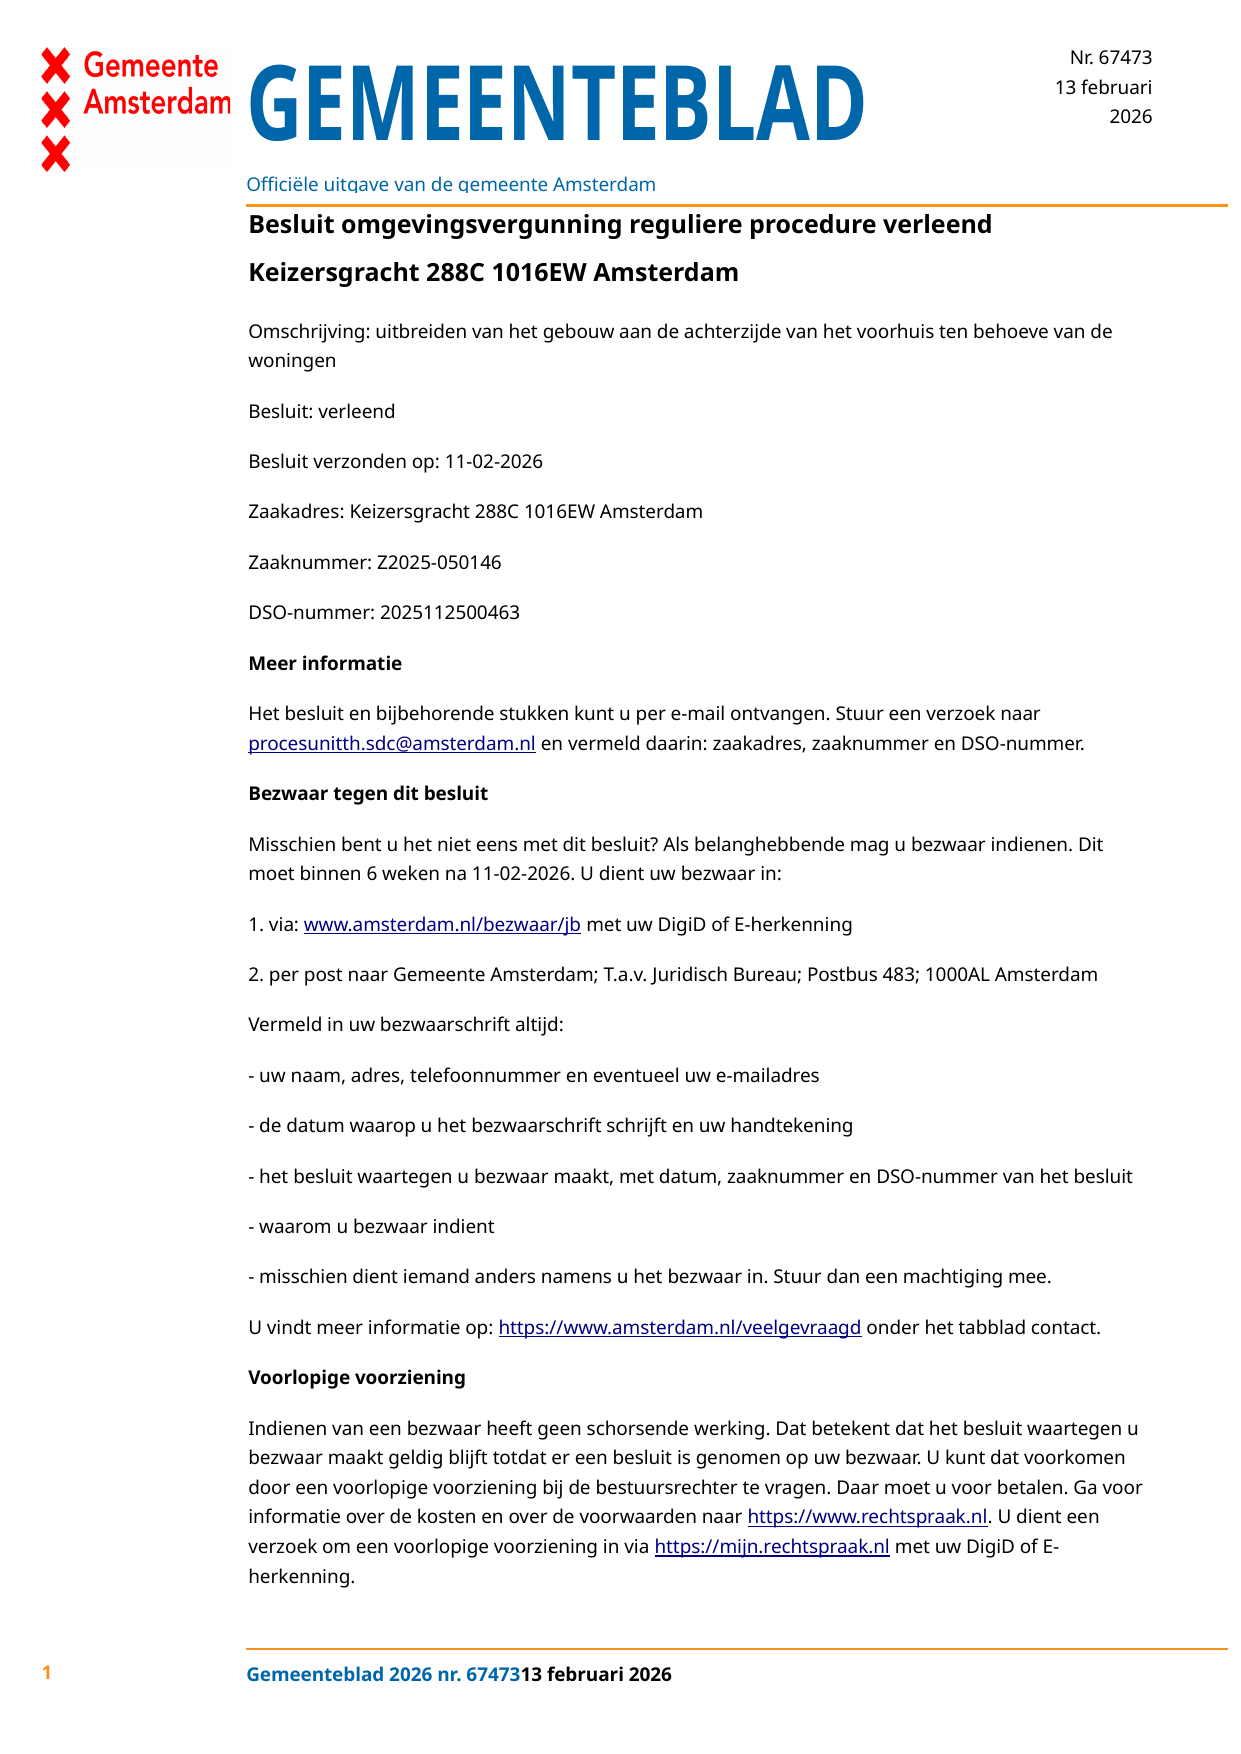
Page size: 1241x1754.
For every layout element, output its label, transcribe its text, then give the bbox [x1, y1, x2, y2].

text Meer informatie [248, 650, 1152, 676]
text Bezwaar tegen dit besluit [248, 780, 1152, 806]
picture [41, 47, 231, 172]
text - waarom u bezwaar indient [248, 1213, 1152, 1239]
text Het besluit en bijbehorende stukken kunt u per e-mail ontvangen. Stuur een verzoek naar procesunitth.sdc@amsterdam.nl en vermeld daarin: zaakadres, zaaknummer en DSO-nummer. [248, 700, 1152, 756]
text Vermeld in uw bezwaarschrift altijd: [248, 1012, 1152, 1037]
text Besluit verzonden op: 11-02-2026 [248, 448, 1152, 474]
text - het besluit waartegen u bezwaar maakt, met datum, zaaknummer en DSO-nummer van het besluit [248, 1163, 1152, 1189]
text Zaakadres: Keizersgracht 288C 1016EW Amsterdam [248, 499, 1152, 524]
text - uw naam, adres, telefoonnummer en eventueel uw e-mailadres [248, 1062, 1152, 1088]
text Omschrijving: uitbreiden van het gebouw aan de achterzijde van het voorhuis ten behoeve van de woningen [248, 318, 1152, 373]
text 1. via: www.amsterdam.nl/bezwaar/jb met uw DigiD of E-herkenning [248, 911, 1152, 937]
text Misschien bent u het niet eens met dit besluit? Als belanghebbende mag u bezwaar indienen. Dit moet binnen 6 weken na 11-02-2026. U dient uw bezwaar in: [248, 831, 1152, 886]
text Besluit omgevingsvergunning reguliere procedure verleend Keizersgracht 288C 1016EW Amsterdam [248, 207, 1152, 288]
text U vindt meer informatie op: https://www.amsterdam.nl/veelgevraagd onder het tabblad contact. [248, 1314, 1152, 1340]
text Voorlopige voorziening [248, 1364, 1152, 1390]
text DSO-nummer: 2025112500463 [248, 599, 1152, 625]
text Zaaknummer: Z2025-050146 [248, 549, 1152, 575]
text Indienen van een bezwaar heeft geen schorsende werking. Dat betekent dat het besluit waartegen u bezwaar maakt geldig blijft totdat er een besluit is genomen op uw bezwaar. U kunt dat voorkomen door een voorlopige voorziening bij de bestuursrechter te vragen. Daar moet u voor betalen. Ga voor informatie over de kosten en over de voorwaarden naar https://www.rechtspraak.nl. U dient een verzoek om een voorlopige voorziening in via https://mijn.rechtspraak.nl met uw DigiD of E-herkenning. [248, 1415, 1152, 1589]
text 2. per post naar Gemeente Amsterdam; T.a.v. Juridisch Bureau; Postbus 483; 1000AL Amsterdam [248, 961, 1152, 987]
text - de datum waarop u het bezwaarschrift schrijft en uw handtekening [248, 1112, 1152, 1138]
text - misschien dient iemand anders namens u het bezwaar in. Stuur dan een machtiging mee. [248, 1264, 1152, 1289]
text Besluit: verleend [248, 398, 1152, 424]
